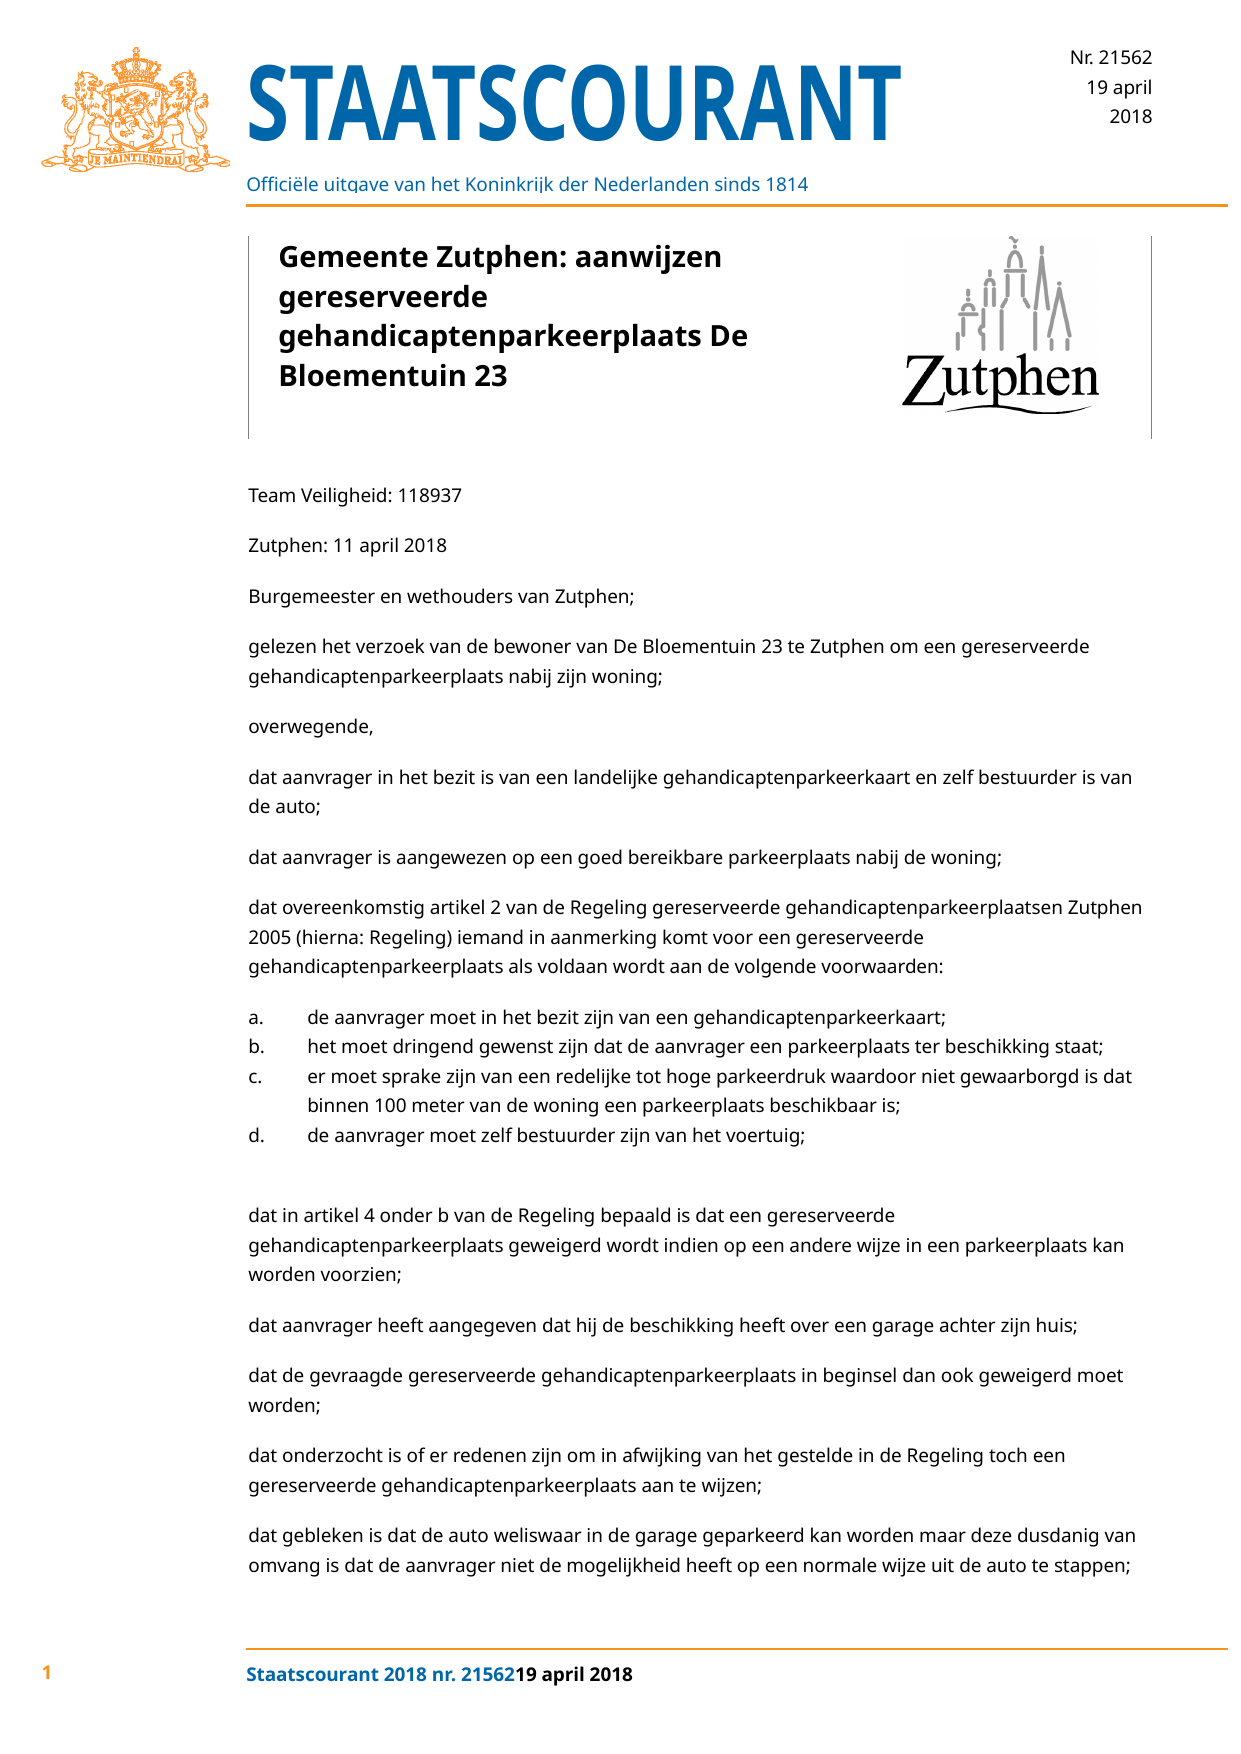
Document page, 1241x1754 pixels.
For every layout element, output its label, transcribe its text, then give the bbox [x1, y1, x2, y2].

list de aanvrager moet in het bezit zijn van een gehandicaptenparkeerkaart; [248, 1004, 1152, 1030]
text dat overeenkomstig artikel 2 van de Regeling gereserveerde gehandicaptenparkeerplaatsen Zutphen 2005 (hierna: Regeling) iemand in aanmerking komt voor een gereserveerde gehandicaptenparkeerplaats als voldaan wordt aan de volgende voorwaarden: [248, 894, 1152, 979]
text dat aanvrager heeft aangegeven dat hij de beschikking heeft over een garage achter zijn huis; [248, 1312, 1152, 1338]
text dat gebleken is dat de auto weliswaar in de garage geparkeerd kan worden maar deze dusdanig van omvang is dat de aanvrager niet de mogelijkheid heeft op een normale wijze uit de auto te stappen; [248, 1522, 1152, 1578]
text dat aanvrager in het bezit is van een landelijke gehandicaptenparkeerkaart en zelf bestuurder is van de auto; [248, 764, 1152, 819]
text dat in artikel 4 onder b van de Regeling bepaald is dat een gereserveerde gehandicaptenparkeerplaats geweigerd wordt indien op een andere wijze in een parkeerplaats kan worden voorzien; [248, 1202, 1152, 1287]
table_header [850, 236, 902, 413]
text overwegende, [248, 713, 1152, 739]
text Zutphen: 11 april 2018 [248, 533, 1152, 558]
text Burgemeester en wethouders van Zutphen; [248, 583, 1152, 609]
list er moet sprake zijn van een redelijke tot hoge parkeerdruk waardoor niet gewaarborgd is dat binnen 100 meter van de woning een parkeerplaats beschikbaar is; [248, 1063, 1152, 1118]
table_header [1099, 236, 1151, 413]
table_header [850, 414, 1151, 439]
list het moet dringend gewenst zijn dat de aanvrager een parkeerplaats ter beschikking staat; [248, 1033, 1152, 1059]
table_header Gemeente Zutphen: aanwijzen gereserveerde gehandicaptenparkeerplaats De Bloementuin 23 [249, 236, 850, 439]
text dat aanvrager is aangewezen op een goed bereikbare parkeerplaats nabij de woning; [248, 844, 1152, 870]
text dat onderzocht is of er redenen zijn om in afwijking van het gestelde in de Regeling toch een gereserveerde gehandicaptenparkeerplaats aan te wijzen; [248, 1442, 1152, 1498]
picture [41, 47, 231, 172]
list de aanvrager moet zelf bestuurder zijn van het voertuig; [248, 1122, 1152, 1148]
text gelezen het verzoek van de bewoner van De Bloementuin 23 te Zutphen om een gereserveerde gehandicaptenparkeerplaats nabij zijn woning; [248, 633, 1152, 689]
picture [902, 236, 1099, 414]
text Team Veiligheid: 118937 [248, 482, 1152, 508]
text dat de gevraagde gereserveerde gehandicaptenparkeerplaats in beginsel dan ook geweigerd moet worden; [248, 1362, 1152, 1418]
